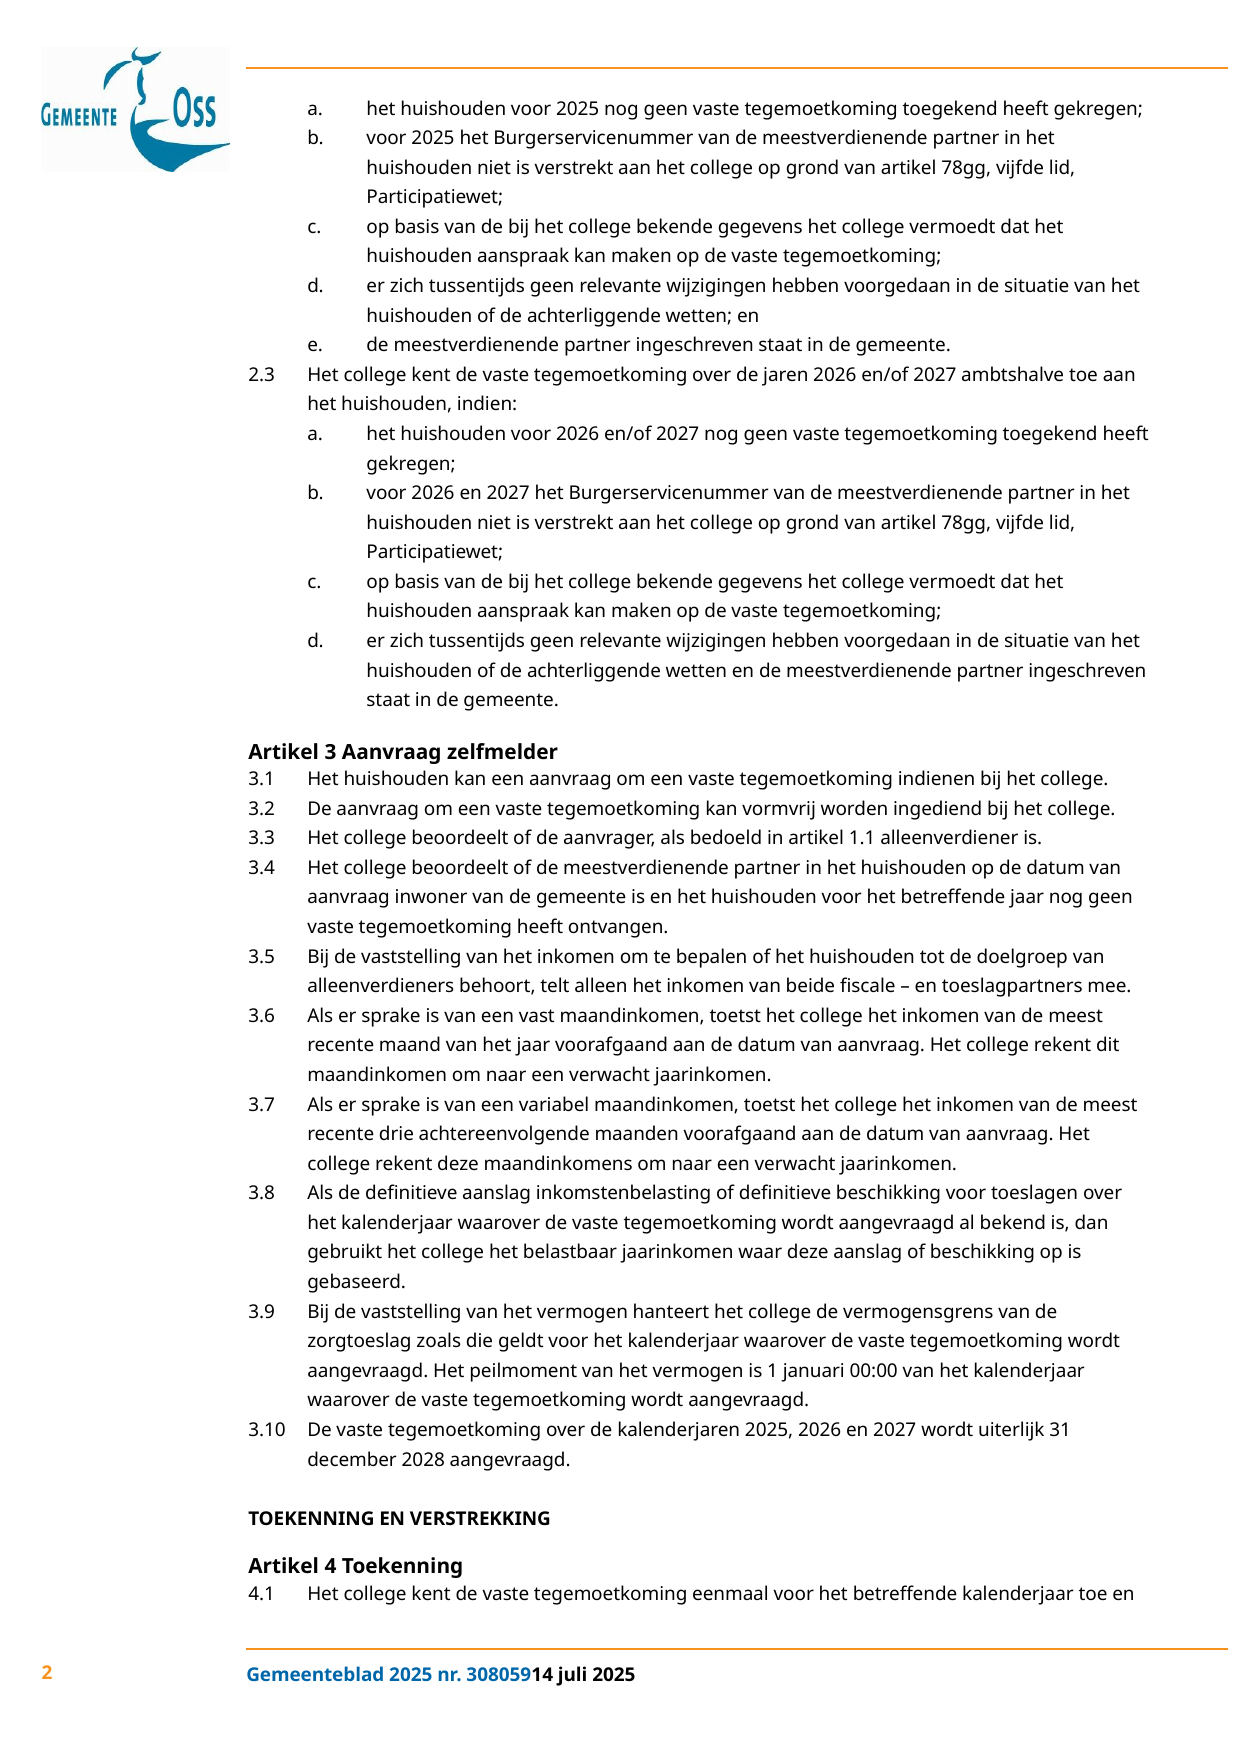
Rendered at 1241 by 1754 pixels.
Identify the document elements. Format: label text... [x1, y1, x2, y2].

list voor 2026 en 2027 het Burgerservicenummer van de meestverdienende partner in het huishouden niet is verstrekt aan het college op grond van artikel 78gg, vijfde lid, Participatiewet; [307, 479, 1152, 564]
list Als de definitieve aanslag inkomstenbelasting of definitieve beschikking voor toeslagen over het kalenderjaar waarover de vaste tegemoetkoming wordt aangevraagd al bekend is, dan gebruikt het college het belastbaar jaarinkomen waar deze aanslag of beschikking op is gebaseerd. [248, 1179, 1152, 1294]
list Bij de vaststelling van het vermogen hanteert het college de vermogensgrens van de zorgtoeslag zoals die geldt voor het kalenderjaar waarover de vaste tegemoetkoming wordt aangevraagd. Het peilmoment van het vermogen is 1 januari 00:00 van het kalenderjaar waarover de vaste tegemoetkoming wordt aangevraagd. [248, 1298, 1152, 1412]
picture [41, 47, 231, 172]
list De aanvraag om een vaste tegemoetkoming kan vormvrij worden ingediend bij het college. [248, 795, 1152, 821]
list Bij de vaststelling van het inkomen om te bepalen of het huishouden tot de doelgroep van alleenverdieners behoort, telt alleen het inkomen van beide fiscale – en toeslagpartners mee. [248, 943, 1152, 998]
text TOEKENNING EN VERSTREKKING [248, 1505, 1152, 1531]
list het huishouden voor 2025 nog geen vaste tegemoetkoming toegekend heeft gekregen; [307, 95, 1152, 121]
list voor 2025 het Burgerservicenummer van de meestverdienende partner in het huishouden niet is verstrekt aan het college op grond van artikel 78gg, vijfde lid, Participatiewet; [307, 124, 1152, 209]
text Artikel 3 Aanvraag zelfmelder [248, 737, 1152, 765]
list Als er sprake is van een vast maandinkomen, toetst het college het inkomen van de meest recente maand van het jaar voorafgaand aan de datum van aanvraag. Het college rekent dit maandinkomen om naar een verwacht jaarinkomen. [248, 1002, 1152, 1087]
list er zich tussentijds geen relevante wijzigingen hebben voorgedaan in de situatie van het huishouden of de achterliggende wetten en de meestverdienende partner ingeschreven staat in de gemeente. [307, 627, 1152, 712]
list Het college beoordeelt of de aanvrager, als bedoeld in artikel 1.1 alleenverdiener is. [248, 824, 1152, 850]
list Het college beoordeelt of de meestverdienende partner in het huishouden op de datum van aanvraag inwoner van de gemeente is en het huishouden voor het betreffende jaar nog geen vaste tegemoetkoming heeft ontvangen. [248, 854, 1152, 939]
list er zich tussentijds geen relevante wijzigingen hebben voorgedaan in de situatie van het huishouden of de achterliggende wetten; en [307, 272, 1152, 328]
list Het college kent de vaste tegemoetkoming over de jaren 2026 en/of 2027 ambtshalve toe aan het huishouden, indien: [248, 361, 1152, 416]
text Artikel 4 Toekenning [248, 1551, 1152, 1580]
list Het college kent de vaste tegemoetkoming eenmaal voor het betreffende kalenderjaar toe en [248, 1580, 1152, 1606]
list Als er sprake is van een variabel maandinkomen, toetst het college het inkomen van de meest recente drie achtereenvolgende maanden voorafgaand aan de datum van aanvraag. Het college rekent deze maandinkomens om naar een verwacht jaarinkomen. [248, 1091, 1152, 1176]
list de meestverdienende partner ingeschreven staat in de gemeente. [307, 331, 1152, 357]
list Het huishouden kan een aanvraag om een vaste tegemoetkoming indienen bij het college. [248, 765, 1152, 791]
list De vaste tegemoetkoming over de kalenderjaren 2025, 2026 en 2027 wordt uiterlijk 31 december 2028 aangevraagd. [248, 1416, 1152, 1471]
list het huishouden voor 2026 en/of 2027 nog geen vaste tegemoetkoming toegekend heeft gekregen; [307, 420, 1152, 476]
list op basis van de bij het college bekende gegevens het college vermoedt dat het huishouden aanspraak kan maken op de vaste tegemoetkoming; [307, 213, 1152, 268]
list op basis van de bij het college bekende gegevens het college vermoedt dat het huishouden aanspraak kan maken op de vaste tegemoetkoming; [307, 568, 1152, 623]
